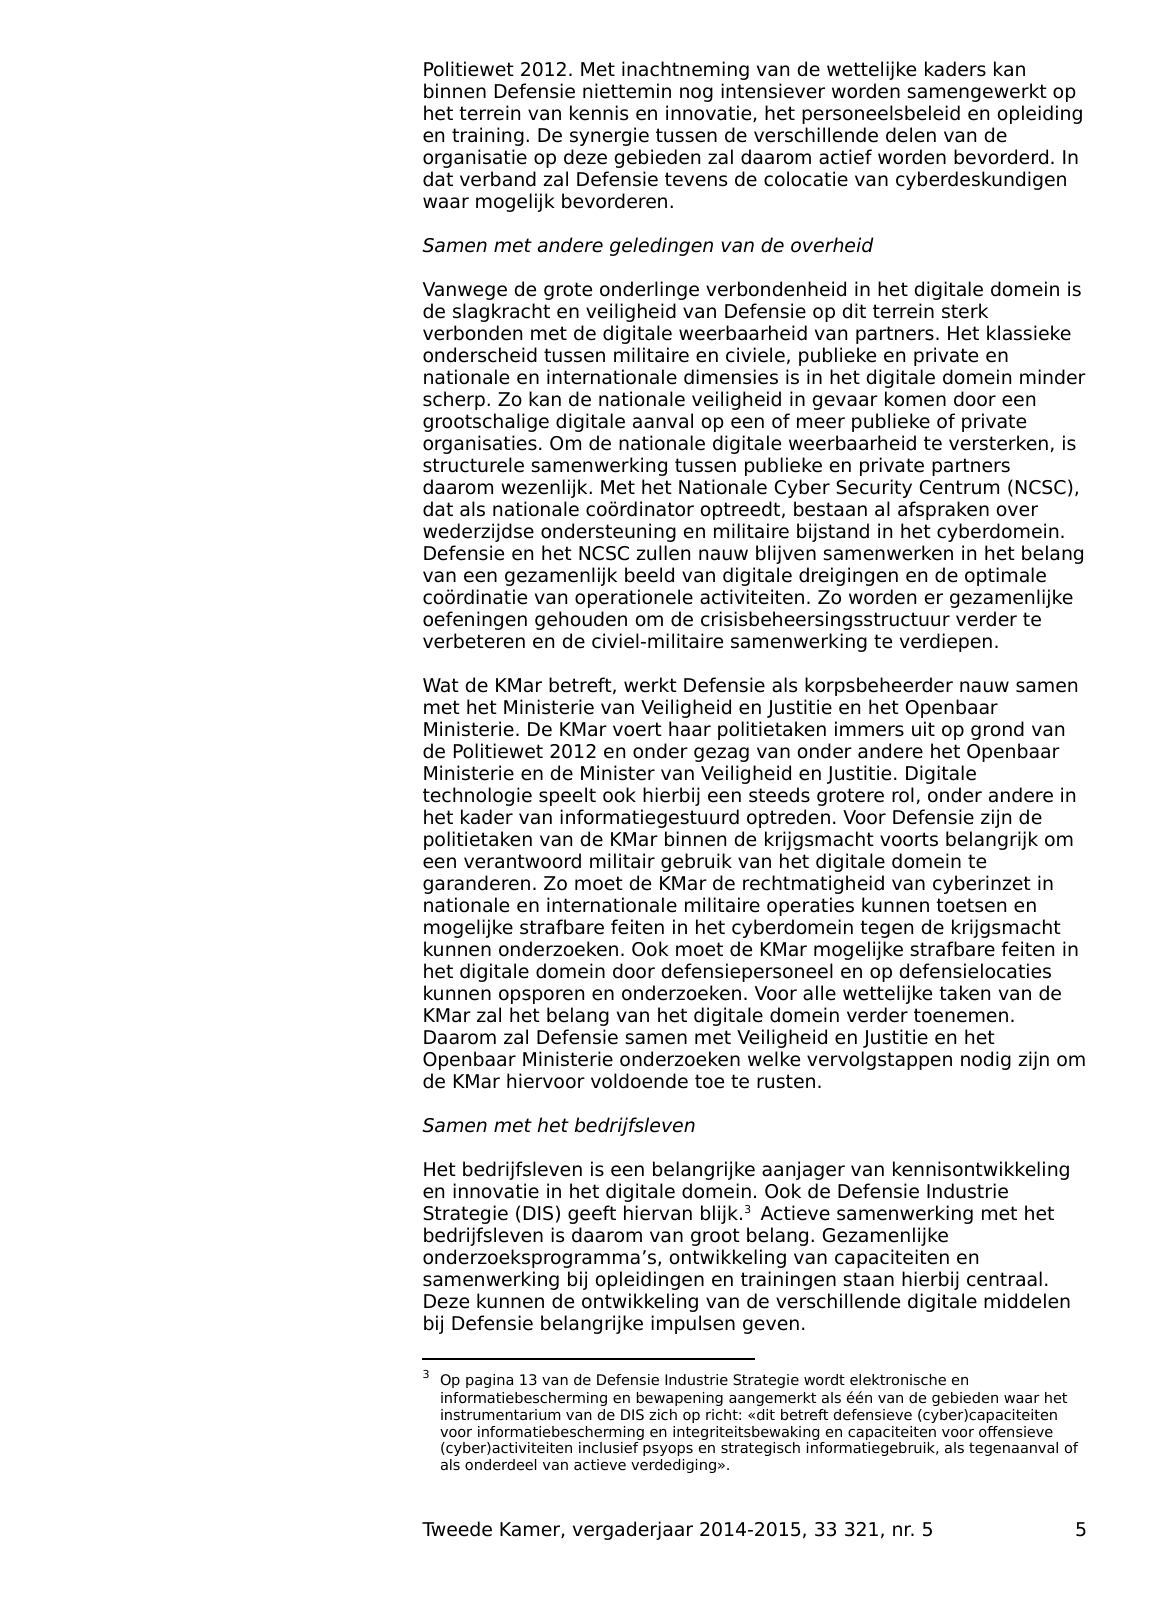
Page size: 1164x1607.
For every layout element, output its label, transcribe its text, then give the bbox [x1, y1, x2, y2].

text Wat de KMar betreft, werkt Defensie als korpsbeheerder nauw samen met het Ministerie van Veiligheid en Justitie en het Openbaar Ministerie. De KMar voert haar politietaken immers uit op grond van de Politiewet 2012 en onder gezag van onder andere het Openbaar Ministerie en de Minister van Veiligheid en Justitie. Digitale technologie speelt ook hierbij een steeds grotere rol, onder andere in het kader van informatiegestuurd optreden. Voor Defensie zijn de politietaken van de KMar binnen de krijgsmacht voorts belangrijk om een verantwoord militair gebruik van het digitale domein te garanderen. Zo moet de KMar de rechtmatigheid van cyberinzet in nationale en internationale militaire operaties kunnen toetsen en mogelijke strafbare feiten in het cyberdomein tegen de krijgsmacht kunnen onderzoeken. Ook moet de KMar mogelijke strafbare feiten in het digitale domein door defensiepersoneel en op defensielocaties kunnen opsporen en onderzoeken. Voor alle wettelijke taken van de KMar zal het belang van het digitale domein verder toenemen. Daarom zal Defensie samen met Veiligheid en Justitie en het Openbaar Ministerie onderzoeken welke vervolgstappen nodig zijn om de KMar hiervoor voldoende toe te rusten. [422, 675, 1087, 1093]
text Het bedrijfsleven is een belangrijke aanjager van kennisontwikkeling en innovatie in het digitale domein. Ook de Defensie Industrie Strategie (DIS) geeft hiervan blijk. Actieve samenwerking met het bedrijfsleven is daarom van groot belang. Gezamenlijke onderzoeksprogramma’s, ontwikkeling van capaciteiten en samenwerking bij opleidingen en trainingen staan hierbij centraal. Deze kunnen de ontwikkeling van de verschillende digitale middelen bij Defensie belangrijke impulsen geven. [422, 1159, 1087, 1335]
text Vanwege de grote onderlinge verbondenheid in het digitale domein is de slagkracht en veiligheid van Defensie op dit terrein sterk verbonden met de digitale weerbaarheid van partners. Het klassieke onderscheid tussen militaire en civiele, publieke en private en nationale en internationale dimensies is in het digitale domein minder scherp. Zo kan de nationale veiligheid in gevaar komen door een grootschalige digitale aanval op een of meer publieke of private organisaties. Om de nationale digitale weerbaarheid te versterken, is structurele samenwerking tussen publieke en private partners daarom wezenlijk. Met het Nationale Cyber Security Centrum (NCSC), dat als nationale coördinator optreedt, bestaan al afspraken over wederzijdse ondersteuning en militaire bijstand in het cyberdomein. Defensie en het NCSC zullen nauw blijven samenwerken in het belang van een gezamenlijk beeld van digitale dreigingen en de optimale coördinatie van operationele activiteiten. Zo worden er gezamenlijke oefeningen gehouden om de crisisbeheersingsstructuur verder te verbeteren en de civiel-militaire samenwerking te verdiepen. [422, 279, 1087, 653]
subtitle Samen met andere geledingen van de overheid [422, 235, 1087, 257]
text Op pagina 13 van de Defensie Industrie Strategie wordt elektronische en informatiebescherming en bewapening aangemerkt als één van de gebieden waar het instrumentarium van de DIS zich op richt: «dit betreft defensieve (cyber)capaciteiten voor informatiebescherming en integriteitsbewaking en capaciteiten voor offensieve (cyber)activiteiten inclusief psyops en strategisch informatiegebruik, als tegenaanval of als onderdeel van actieve verdediging». [422, 1368, 1087, 1474]
subtitle Samen met het bedrijfsleven [422, 1115, 1087, 1137]
text Politiewet 2012. Met inachtneming van de wettelijke kaders kan binnen Defensie niettemin nog intensiever worden samengewerkt op het terrein van kennis en innovatie, het personeelsbeleid en opleiding en training. De synergie tussen de verschillende delen van de organisatie op deze gebieden zal daarom actief worden bevorderd. In dat verband zal Defensie tevens de colocatie van cyberdeskundigen waar mogelijk bevorderen. [422, 59, 1087, 213]
